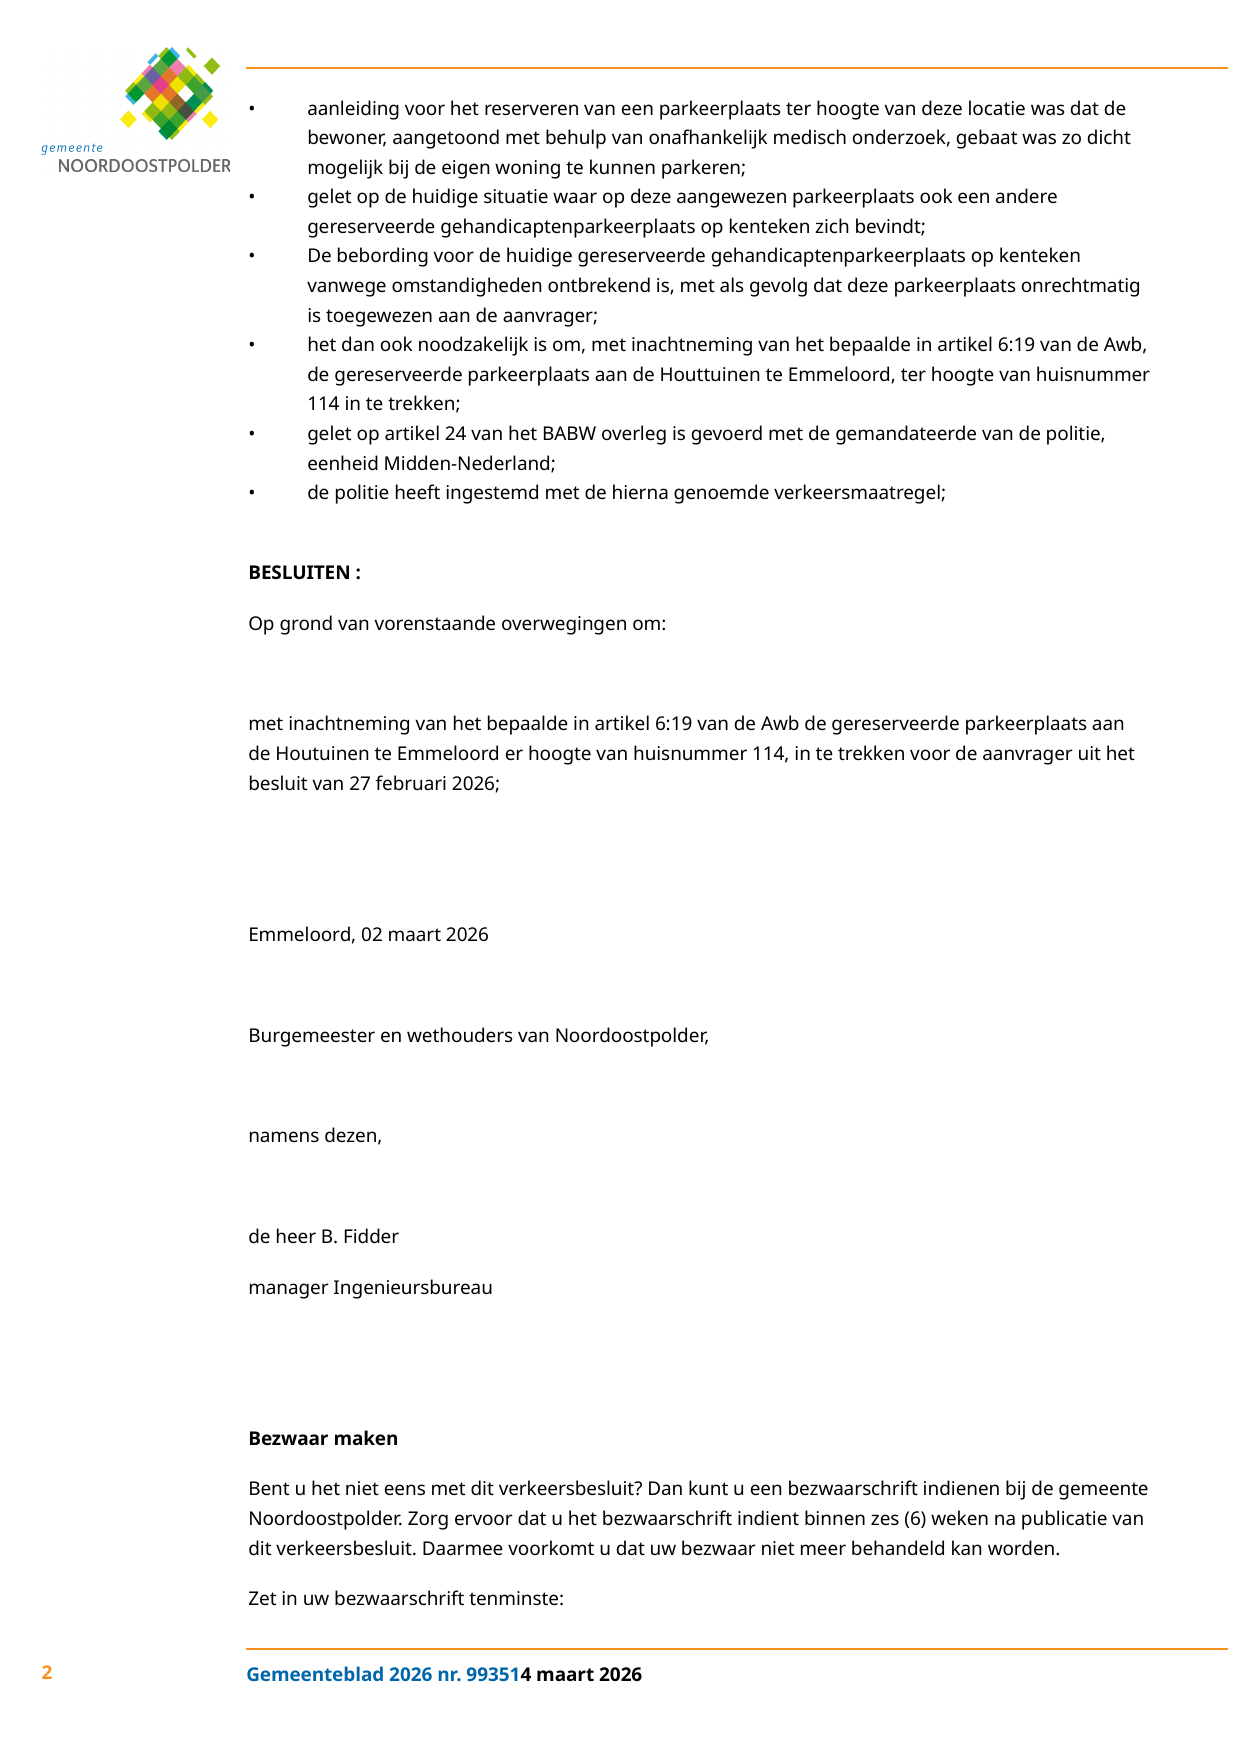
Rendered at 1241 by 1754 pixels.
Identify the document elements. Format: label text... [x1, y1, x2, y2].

text BESLUITEN : [248, 559, 1152, 585]
list gelet op artikel 24 van het BABW overleg is gevoerd met de gemandateerde van de politie, eenheid Midden-Nederland; [248, 420, 1152, 476]
text Burgemeester en wethouders van Noordoostpolder, [248, 1022, 1152, 1048]
text Op grond van vorenstaande overwegingen om: [248, 610, 1152, 636]
text de heer B. Fidder [248, 1223, 1152, 1249]
text manager Ingenieursbureau [248, 1274, 1152, 1300]
picture [41, 47, 231, 172]
text Bezwaar maken [248, 1425, 1152, 1451]
list het dan ook noodzakelijk is om, met inachtneming van het bepaalde in artikel 6:19 van de Awb, de gereserveerde parkeerplaats aan de Houttuinen te Emmeloord, ter hoogte van huisnummer 114 in te trekken; [248, 331, 1152, 416]
text namens dezen, [248, 1123, 1152, 1148]
list aanleiding voor het reserveren van een parkeerplaats ter hoogte van deze locatie was dat de bewoner, aangetoond met behulp van onafhankelijk medisch onderzoek, gebaat was zo dicht mogelijk bij de eigen woning te kunnen parkeren; [248, 95, 1152, 180]
text met inachtneming van het bepaalde in artikel 6:19 van de Awb de gereserveerde parkeerplaats aan de Houtuinen te Emmeloord er hoogte van huisnummer 114, in te trekken voor de aanvrager uit het besluit van 27 februari 2026; [248, 711, 1152, 796]
list de politie heeft ingestemd met de hierna genoemde verkeersmaatregel; [248, 479, 1152, 505]
text Zet in uw bezwaarschrift tenminste: [248, 1585, 1152, 1611]
text Bent u het niet eens met dit verkeersbesluit? Dan kunt u een bezwaarschrift indienen bij de gemeente Noordoostpolder. Zorg ervoor dat u het bezwaarschrift indient binnen zes (6) weken na publicatie van dit verkeersbesluit. Daarmee voorkomt u dat uw bezwaar niet meer behandeld kan worden. [248, 1476, 1152, 1561]
list De bebording voor de huidige gereserveerde gehandicaptenparkeerplaats op kenteken vanwege omstandigheden ontbrekend is, met als gevolg dat deze parkeerplaats onrechtmatig is toegewezen aan de aanvrager; [248, 243, 1152, 328]
list gelet op de huidige situatie waar op deze aangewezen parkeerplaats ook een andere gereserveerde gehandicaptenparkeerplaats op kenteken zich bevindt; [248, 183, 1152, 239]
text Emmeloord, 02 maart 2026 [248, 921, 1152, 947]
